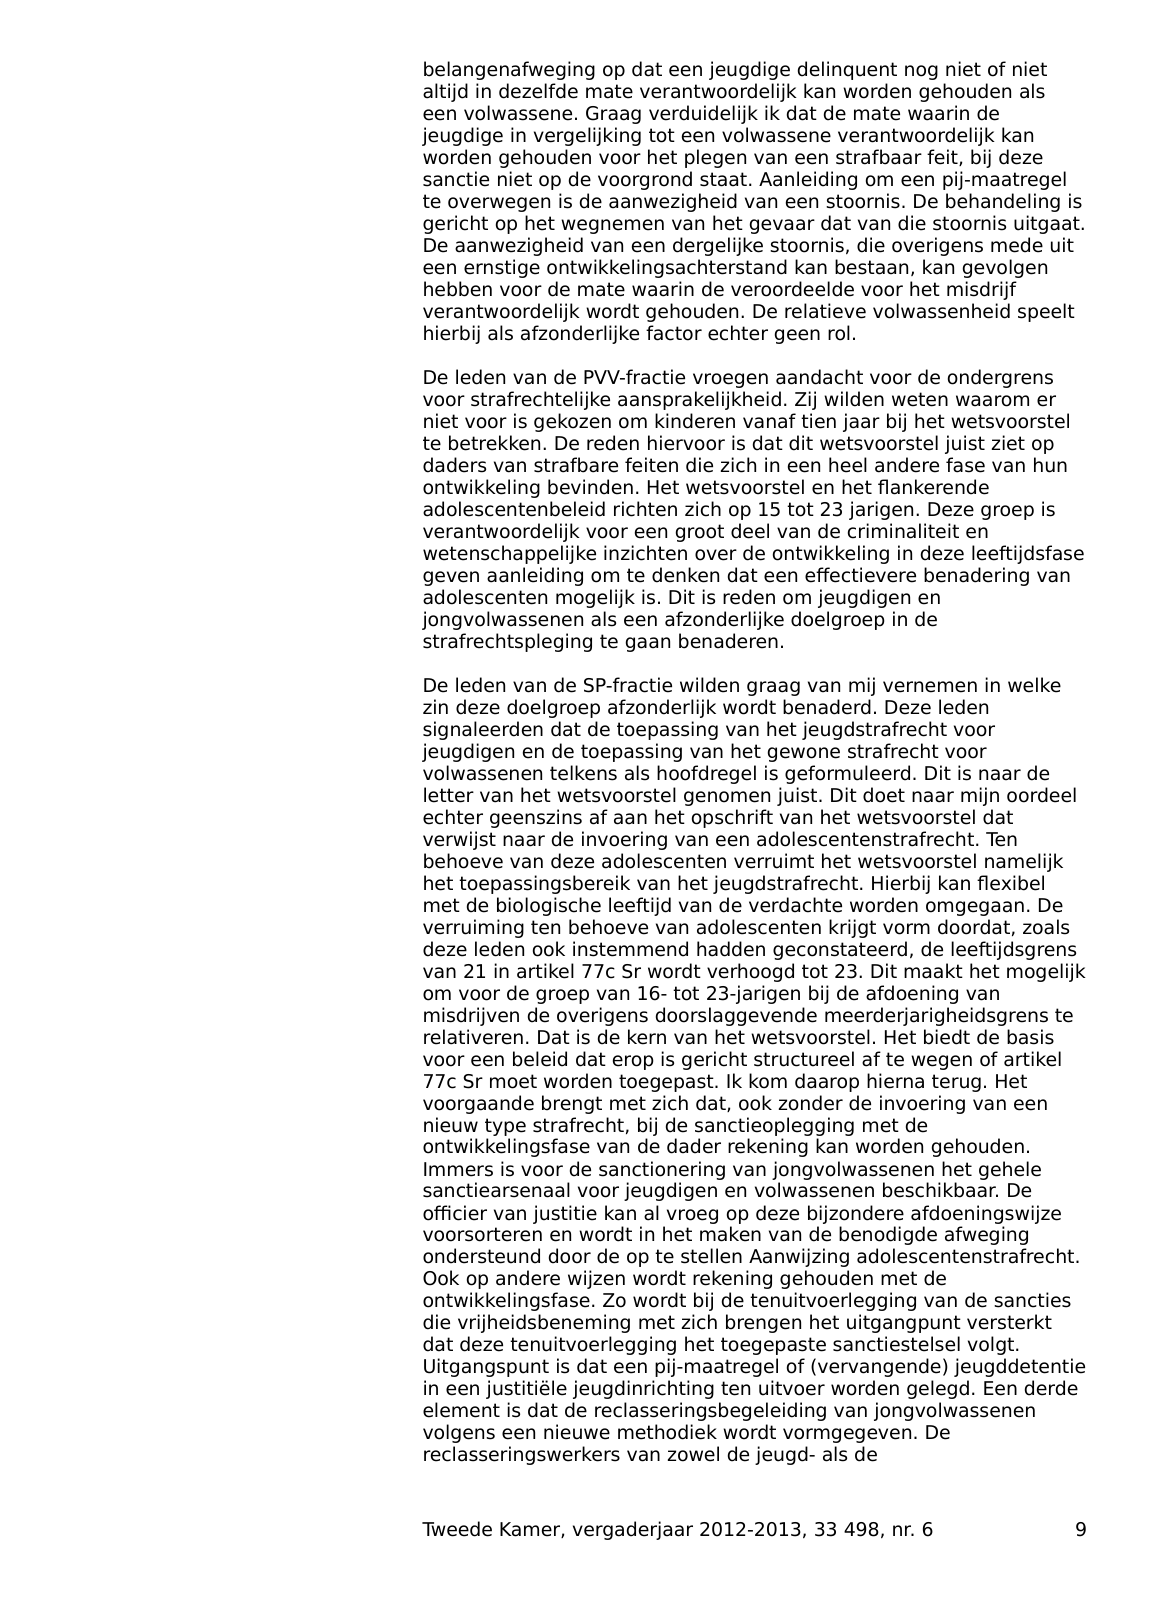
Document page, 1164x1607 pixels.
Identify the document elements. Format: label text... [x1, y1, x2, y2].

text belangenafweging op dat een jeugdige delinquent nog niet of niet altijd in dezelfde mate verantwoordelijk kan worden gehouden als een volwassene. Graag verduidelijk ik dat de mate waarin de jeugdige in vergelijking tot een volwassene verantwoordelijk kan worden gehouden voor het plegen van een strafbaar feit, bij deze sanctie niet op de voorgrond staat. Aanleiding om een pij-maatregel te overwegen is de aanwezigheid van een stoornis. De behandeling is gericht op het wegnemen van het gevaar dat van die stoornis uitgaat. De aanwezigheid van een dergelijke stoornis, die overigens mede uit een ernstige ontwikkelingsachterstand kan bestaan, kan gevolgen hebben voor de mate waarin de veroordeelde voor het misdrijf verantwoordelijk wordt gehouden. De relatieve volwassenheid speelt hierbij als afzonderlijke factor echter geen rol. [422, 59, 1087, 345]
text De leden van de SP-fractie wilden graag van mij vernemen in welke zin deze doelgroep afzonderlijk wordt benaderd. Deze leden signaleerden dat de toepassing van het jeugdstrafrecht voor jeugdigen en de toepassing van het gewone strafrecht voor volwassenen telkens als hoofdregel is geformuleerd. Dit is naar de letter van het wetsvoorstel genomen juist. Dit doet naar mijn oordeel echter geenszins af aan het opschrift van het wetsvoorstel dat verwijst naar de invoering van een adolescentenstrafrecht. Ten behoeve van deze adolescenten verruimt het wetsvoorstel namelijk het toepassingsbereik van het jeugdstrafrecht. Hierbij kan flexibel met de biologische leeftijd van de verdachte worden omgegaan. De verruiming ten behoeve van adolescenten krijgt vorm doordat, zoals deze leden ook instemmend hadden geconstateerd, de leeftijdsgrens van 21 in artikel 77c Sr wordt verhoogd tot 23. Dit maakt het mogelijk om voor de groep van 16- tot 23-jarigen bij de afdoening van misdrijven de overigens doorslaggevende meerderjarigheidsgrens te relativeren. Dat is de kern van het wetsvoorstel. Het biedt de basis voor een beleid dat erop is gericht structureel af te wegen of artikel 77c Sr moet worden toegepast. Ik kom daarop hierna terug. Het voorgaande brengt met zich dat, ook zonder de invoering van een nieuw type strafrecht, bij de sanctieoplegging met de ontwikkelingsfase van de dader rekening kan worden gehouden. Immers is voor de sanctionering van jongvolwassenen het gehele sanctiearsenaal voor jeugdigen en volwassenen beschikbaar. De officier van justitie kan al vroeg op deze bijzondere afdoeningswijze voorsorteren en wordt in het maken van de benodigde afweging ondersteund door de op te stellen Aanwijzing adolescentenstrafrecht. Ook op andere wijzen wordt rekening gehouden met de ontwikkelingsfase. Zo wordt bij de tenuitvoerlegging van de sancties die vrijheidsbeneming met zich brengen het uitgangpunt versterkt dat deze tenuitvoerlegging het toegepaste sanctiestelsel volgt. Uitgangspunt is dat een pij-maatregel of (vervangende) jeugddetentie in een justitiële jeugdinrichting ten uitvoer worden gelegd. Een derde element is dat de reclasseringsbegeleiding van jongvolwassenen volgens een nieuwe methodiek wordt vormgegeven. De reclasseringswerkers van zowel de jeugd- als de [422, 675, 1087, 1466]
text De leden van de PVV-fractie vroegen aandacht voor de ondergrens voor strafrechtelijke aansprakelijkheid. Zij wilden weten waarom er niet voor is gekozen om kinderen vanaf tien jaar bij het wetsvoorstel te betrekken. De reden hiervoor is dat dit wetsvoorstel juist ziet op daders van strafbare feiten die zich in een heel andere fase van hun ontwikkeling bevinden. Het wetsvoorstel en het flankerende adolescentenbeleid richten zich op 15 tot 23 jarigen. Deze groep is verantwoordelijk voor een groot deel van de criminaliteit en wetenschappelijke inzichten over de ontwikkeling in deze leeftijdsfase geven aanleiding om te denken dat een effectievere benadering van adolescenten mogelijk is. Dit is reden om jeugdigen en jongvolwassenen als een afzonderlijke doelgroep in de strafrechtspleging te gaan benaderen. [422, 367, 1087, 653]
